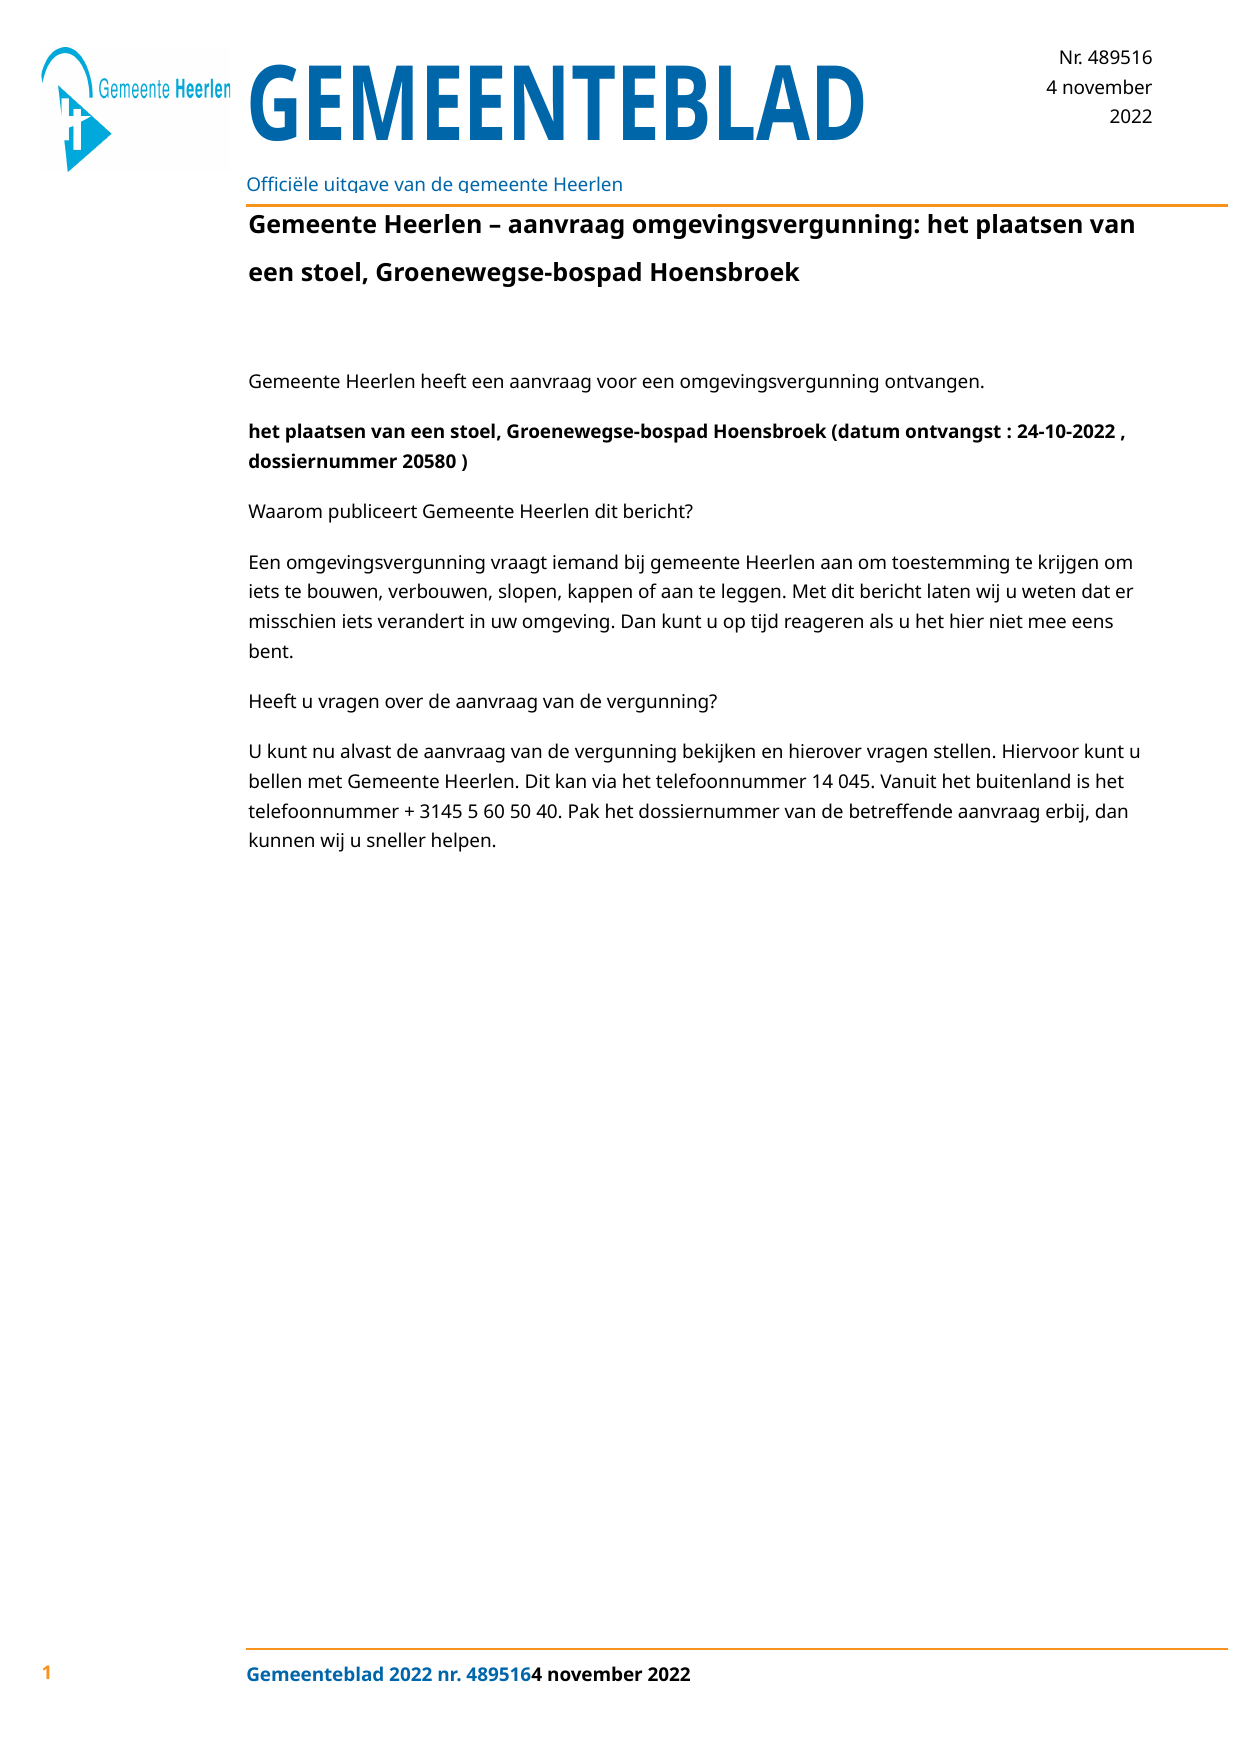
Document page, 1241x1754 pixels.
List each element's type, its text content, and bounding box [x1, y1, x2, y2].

text U kunt nu alvast de aanvraag van de vergunning bekijken en hierover vragen stellen. Hiervoor kunt u bellen met Gemeente Heerlen. Dit kan via het telefoonnummer 14 045. Vanuit het buitenland is het telefoonnummer + 3145 5 60 50 40. Pak het dossiernummer van de betreffende aanvraag erbij, dan kunnen wij u sneller helpen. [248, 739, 1152, 853]
text Gemeente Heerlen heeft een aanvraag voor een omgevingsvergunning ontvangen. [248, 368, 1152, 394]
picture [41, 47, 231, 172]
text Heeft u vragen over de aanvraag van de vergunning? [248, 688, 1152, 714]
text Waarom publiceert Gemeente Heerlen dit bericht? [248, 499, 1152, 524]
picture [41, 47, 59, 70]
text Een omgevingsvergunning vraagt iemand bij gemeente Heerlen aan om toestemming te krijgen om iets te bouwen, verbouwen, slopen, kappen of aan te leggen. Met dit bericht laten wij u weten dat er misschien iets verandert in uw omgeving. Dan kunt u op tijd reageren als u het hier niet mee eens bent. [248, 549, 1152, 664]
text het plaatsen van een stoel, Groenewegse-bospad Hoensbroek (datum ontvangst : 24-10-2022 , dossiernummer 20580 ) [248, 419, 1152, 474]
text Gemeente Heerlen – aanvraag omgevingsvergunning: het plaatsen van een stoel, Groenewegse-bospad Hoensbroek [248, 207, 1152, 288]
